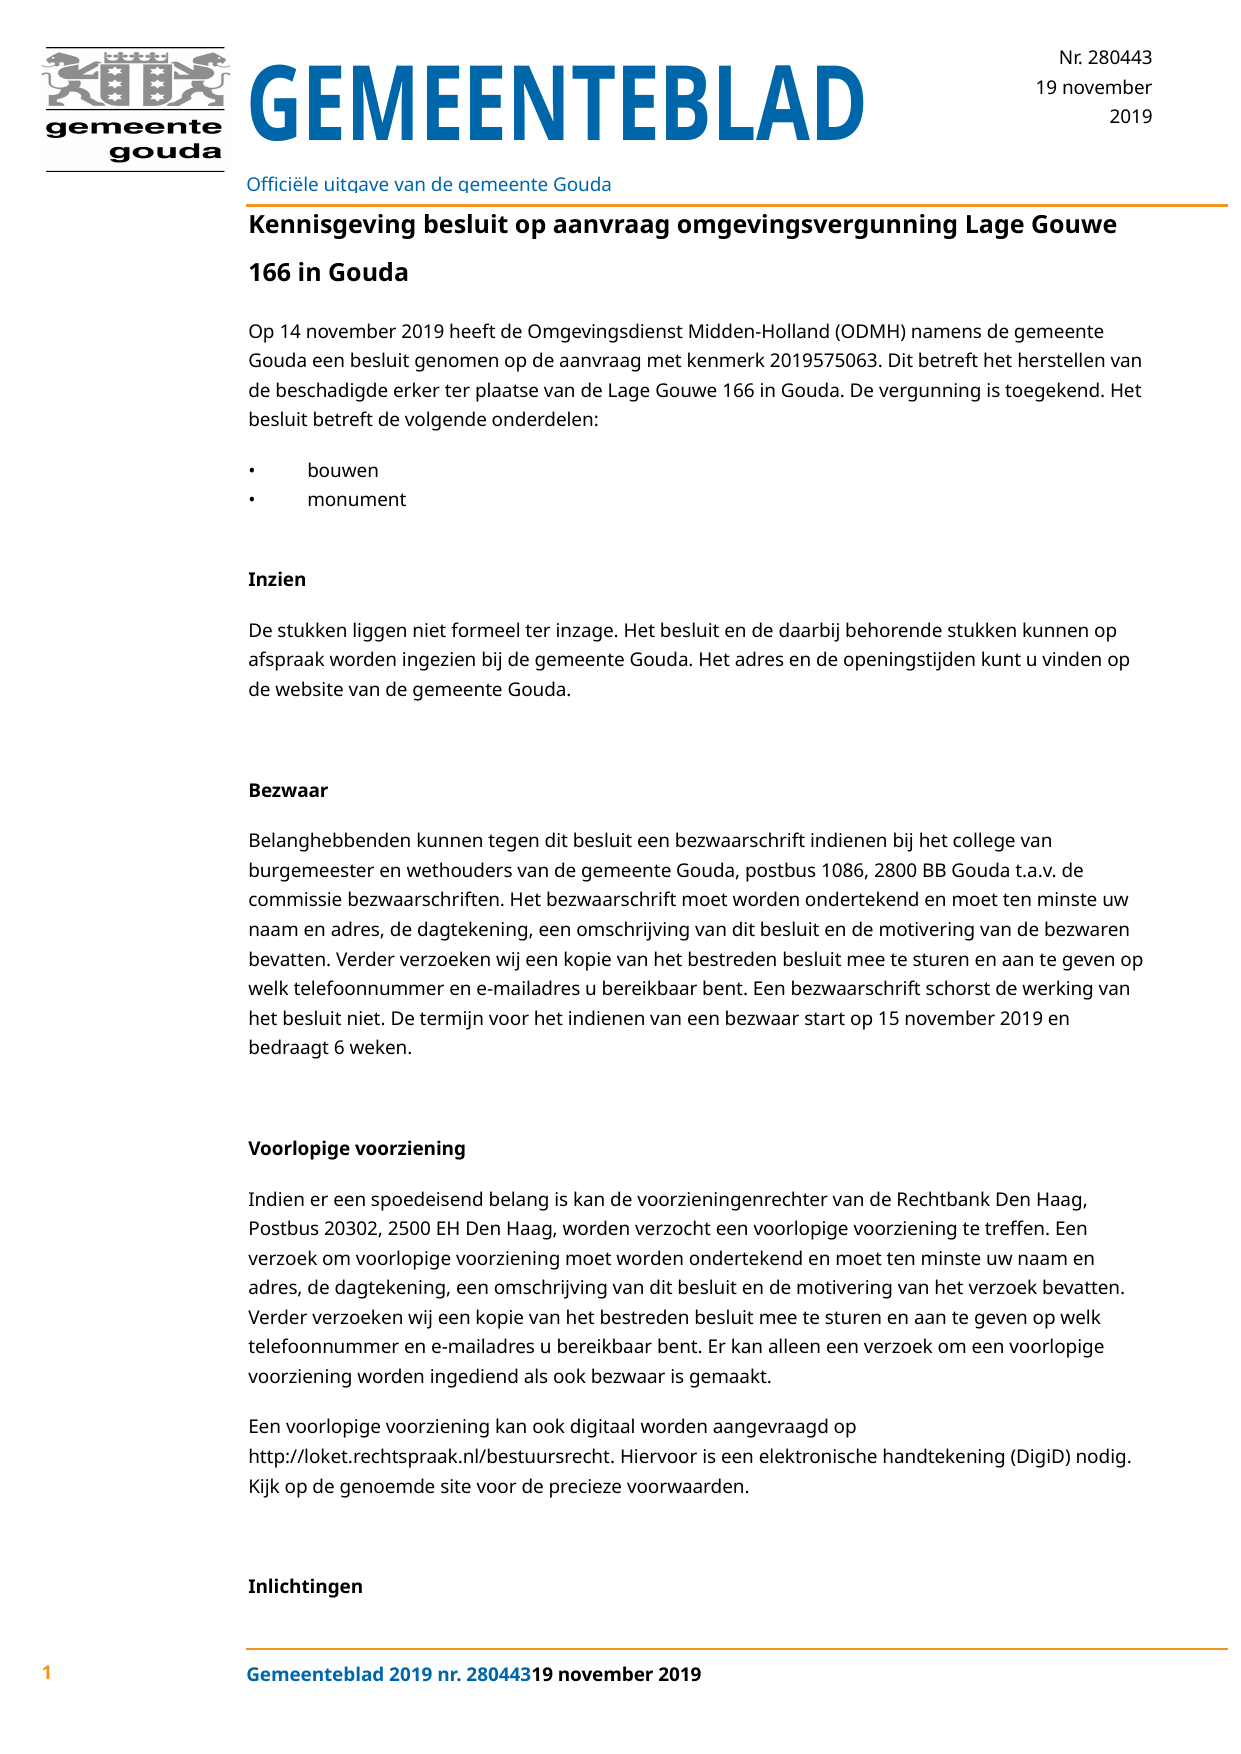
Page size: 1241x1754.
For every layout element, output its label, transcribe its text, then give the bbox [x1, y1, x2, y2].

text Voorlopige voorziening [248, 1135, 1152, 1161]
text Bezwaar [248, 777, 1152, 803]
list monument [248, 487, 1152, 512]
text Kennisgeving besluit op aanvraag omgevingsvergunning Lage Gouwe 166 in Gouda [248, 207, 1152, 288]
text De stukken liggen niet formeel ter inzage. Het besluit en de daarbij behorende stukken kunnen op afspraak worden ingezien bij de gemeente Gouda. Het adres en de openingstijden kunt u vinden op de website van de gemeente Gouda. [248, 617, 1152, 702]
text Een voorlopige voorziening kan ook digitaal worden aangevraagd op http://loket.rechtspraak.nl/bestuursrecht. Hiervoor is een elektronische handtekening (DigiD) nodig. Kijk op de genoemde site voor de precieze voorwaarden. [248, 1414, 1152, 1499]
text Op 14 november 2019 heeft de Omgevingsdienst Midden-Holland (ODMH) namens de gemeente Gouda een besluit genomen op de aanvraag met kenmerk 2019575063. Dit betreft het herstellen van de beschadigde erker ter plaatse van de Lage Gouwe 166 in Gouda. De vergunning is toegekend. Het besluit betreft de volgende onderdelen: [248, 318, 1152, 432]
text Inzien [248, 567, 1152, 592]
list bouwen [248, 457, 1152, 483]
text Inlichtingen [248, 1574, 1152, 1599]
text Belanghebbenden kunnen tegen dit besluit een bezwaarschrift indienen bij het college van burgemeester en wethouders van de gemeente Gouda, postbus 1086, 2800 BB Gouda t.a.v. de commissie bezwaarschriften. Het bezwaarschrift moet worden ondertekend en moet ten minste uw naam en adres, de dagtekening, een omschrijving van dit besluit en de motivering van de bezwaren bevatten. Verder verzoeken wij een kopie van het bestreden besluit mee te sturen en aan te geven op welk telefoonnummer en e-mailadres u bereikbaar bent. Een bezwaarschrift schorst de werking van het besluit niet. De termijn voor het indienen van een bezwaar start op 15 november 2019 en bedraagt 6 weken. [248, 827, 1152, 1060]
text Indien er een spoedeisend belang is kan de voorzieningenrechter van de Rechtbank Den Haag, Postbus 20302, 2500 EH Den Haag, worden verzocht een voorlopige voorziening te treffen. Een verzoek om voorlopige voorziening moet worden ondertekend en moet ten minste uw naam en adres, de dagtekening, een omschrijving van dit besluit en de motivering van het verzoek bevatten. Verder verzoeken wij een kopie van het bestreden besluit mee te sturen en aan te geven op welk telefoonnummer en e-mailadres u bereikbaar bent. Er kan alleen een verzoek om een voorlopige voorziening worden ingediend als ook bezwaar is gemaakt. [248, 1186, 1152, 1389]
picture [41, 47, 231, 172]
